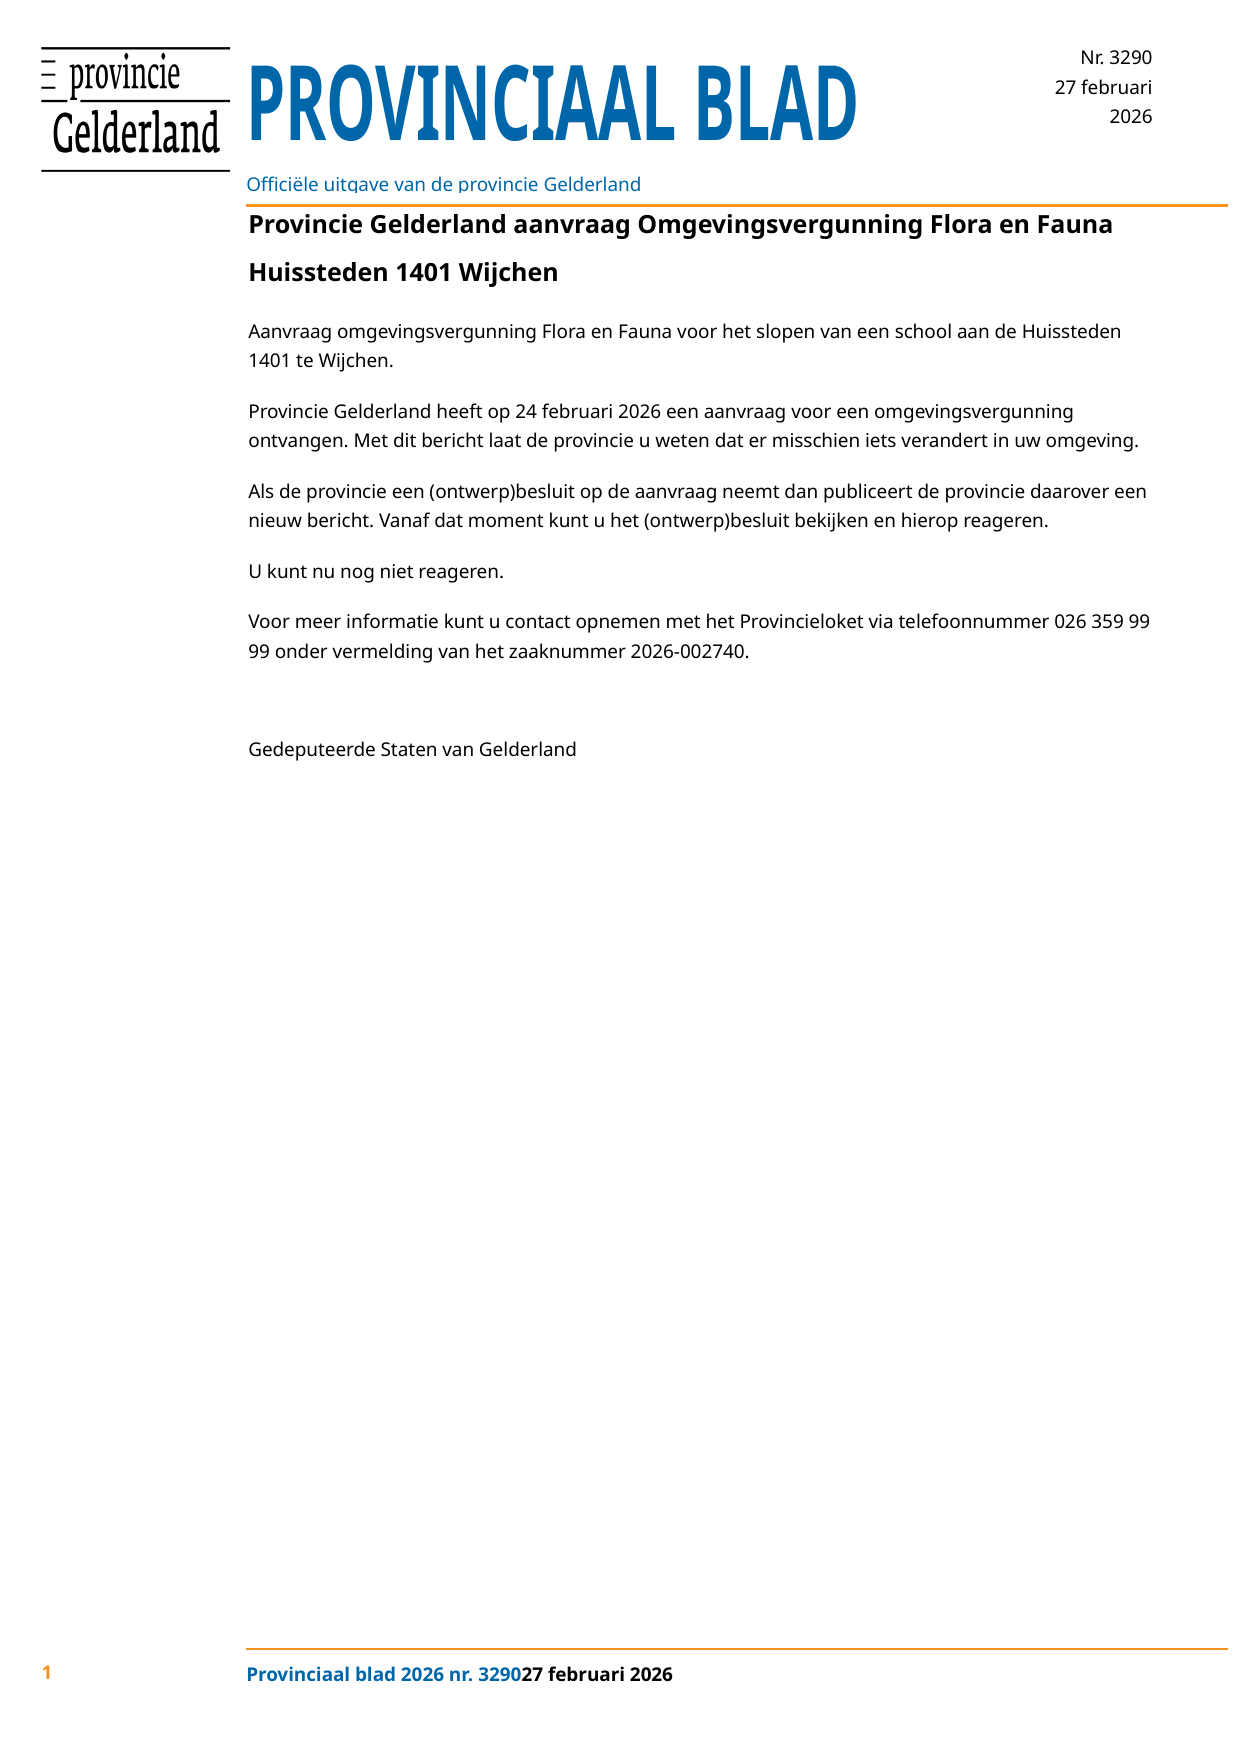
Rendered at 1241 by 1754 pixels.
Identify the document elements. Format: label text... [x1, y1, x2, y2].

text Provincie Gelderland heeft op 24 februari 2026 een aanvraag voor een omgevingsvergunning ontvangen. Met dit bericht laat de provincie u weten dat er misschien iets verandert in uw omgeving. [248, 398, 1152, 453]
text Provincie Gelderland aanvraag Omgevingsvergunning Flora en Fauna Huissteden 1401 Wijchen [248, 207, 1152, 288]
text U kunt nu nog niet reageren. [248, 558, 1152, 584]
text Voor meer informatie kunt u contact opnemen met het Provincieloket via telefoonnummer 026 359 99 99 onder vermelding van het zaaknummer 2026-002740. [248, 608, 1152, 664]
picture [41, 47, 231, 172]
text Gedeputeerde Staten van Gelderland [248, 736, 1152, 762]
text Aanvraag omgevingsvergunning Flora en Fauna voor het slopen van een school aan de Huissteden 1401 te Wijchen. [248, 318, 1152, 373]
text Als de provincie een (ontwerp)besluit op de aanvraag neemt dan publiceert de provincie daarover een nieuw bericht. Vanaf dat moment kunt u het (ontwerp)besluit bekijken en hierop reageren. [248, 478, 1152, 533]
